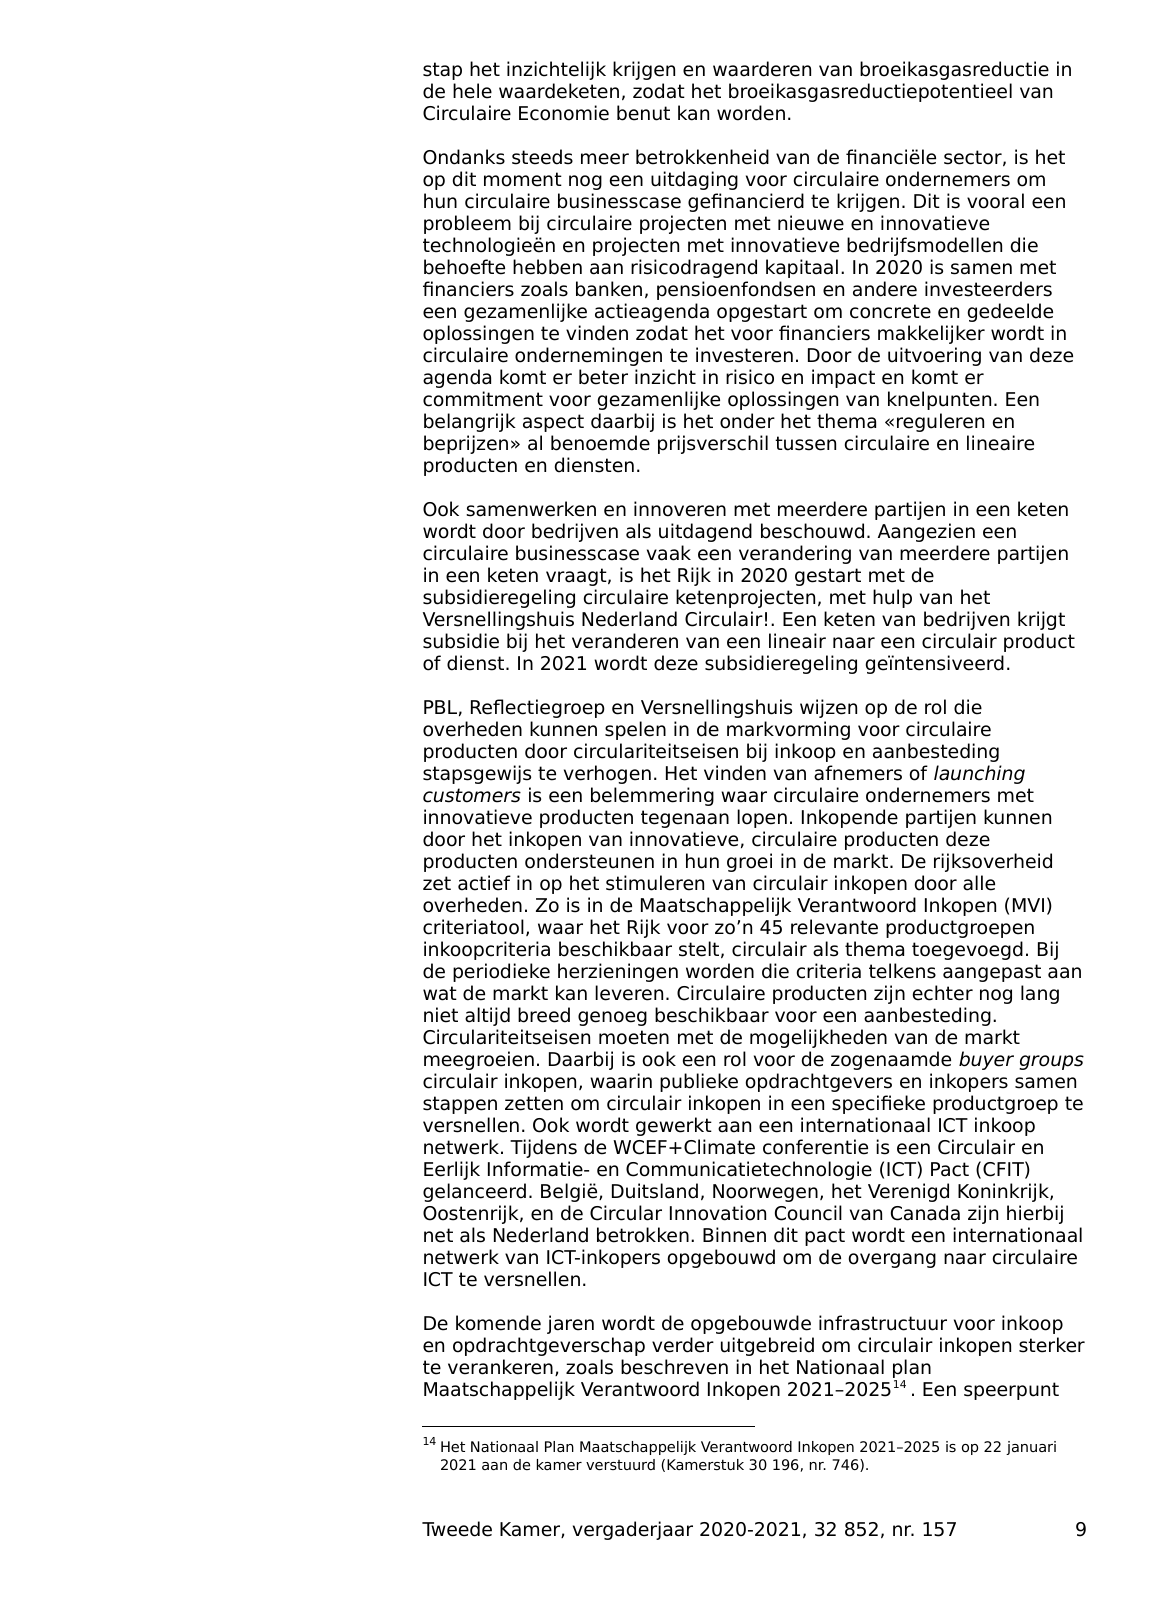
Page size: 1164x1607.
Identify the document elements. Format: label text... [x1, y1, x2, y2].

text PBL, Reflectiegroep en Versnellingshuis wijzen op de rol die overheden kunnen spelen in de markvorming voor circulaire producten door circulariteitseisen bij inkoop en aanbesteding stapsgewijs te verhogen. Het vinden van afnemers of launching customers is een belemmering waar circulaire ondernemers met innovatieve producten tegenaan lopen. Inkopende partijen kunnen door het inkopen van innovatieve, circulaire producten deze producten ondersteunen in hun groei in de markt. De rijksoverheid zet actief in op het stimuleren van circulair inkopen door alle overheden. Zo is in de Maatschappelijk Verantwoord Inkopen (MVI) criteriatool, waar het Rijk voor zo’n 45 relevante productgroepen inkoopcriteria beschikbaar stelt, circulair als thema toegevoegd. Bij de periodieke herzieningen worden die criteria telkens aangepast aan wat de markt kan leveren. Circulaire producten zijn echter nog lang niet altijd breed genoeg beschikbaar voor een aanbesteding. Circulariteitseisen moeten met de mogelijkheden van de markt meegroeien. Daarbij is ook een rol voor de zogenaamde buyer groups circulair inkopen, waarin publieke opdrachtgevers en inkopers samen stappen zetten om circulair inkopen in een specifieke productgroep te versnellen. Ook wordt gewerkt aan een internationaal ICT inkoop netwerk. Tijdens de WCEF+Climate conferentie is een Circulair en Eerlijk Informatie- en Communicatietechnologie (ICT) Pact (CFIT) gelanceerd. België, Duitsland, Noorwegen, het Verenigd Koninkrijk, Oostenrijk, en de Circular Innovation Council van Canada zijn hierbij net als Nederland betrokken. Binnen dit pact wordt een internationaal netwerk van ICT-inkopers opgebouwd om de overgang naar circulaire ICT te versnellen. [422, 697, 1087, 1291]
text stap het inzichtelijk krijgen en waarderen van broeikasgasreductie in de hele waardeketen, zodat het broeikasgasreductiepotentieel van Circulaire Economie benut kan worden. [422, 59, 1087, 125]
text Het Nationaal Plan Maatschappelijk Verantwoord Inkopen 2021–2025 is op 22 januari 2021 aan de kamer verstuurd (Kamerstuk 30 196, nr. 746). [422, 1435, 1087, 1474]
text Ook samenwerken en innoveren met meerdere partijen in een keten wordt door bedrijven als uitdagend beschouwd. Aangezien een circulaire businesscase vaak een verandering van meerdere partijen in een keten vraagt, is het Rijk in 2020 gestart met de subsidieregeling circulaire ketenprojecten, met hulp van het Versnellingshuis Nederland Circulair!. Een keten van bedrijven krijgt subsidie bij het veranderen van een lineair naar een circulair product of dienst. In 2021 wordt deze subsidieregeling geïntensiveerd. [422, 499, 1087, 675]
text Ondanks steeds meer betrokkenheid van de financiële sector, is het op dit moment nog een uitdaging voor circulaire ondernemers om hun circulaire businesscase gefinancierd te krijgen. Dit is vooral een probleem bij circulaire projecten met nieuwe en innovatieve technologieën en projecten met innovatieve bedrijfsmodellen die behoefte hebben aan risicodragend kapitaal. In 2020 is samen met financiers zoals banken, pensioenfondsen en andere investeerders een gezamenlijke actieagenda opgestart om concrete en gedeelde oplossingen te vinden zodat het voor financiers makkelijker wordt in circulaire ondernemingen te investeren. Door de uitvoering van deze agenda komt er beter inzicht in risico en impact en komt er commitment voor gezamenlijke oplossingen van knelpunten. Een belangrijk aspect daarbij is het onder het thema «reguleren en beprijzen» al benoemde prijsverschil tussen circulaire en lineaire producten en diensten. [422, 147, 1087, 477]
text De komende jaren wordt de opgebouwde infrastructuur voor inkoop en opdrachtgeverschap verder uitgebreid om circulair inkopen sterker te verankeren, zoals beschreven in het Nationaal plan Maatschappelijk Verantwoord Inkopen 2021–2025. Een speerpunt [422, 1313, 1087, 1401]
